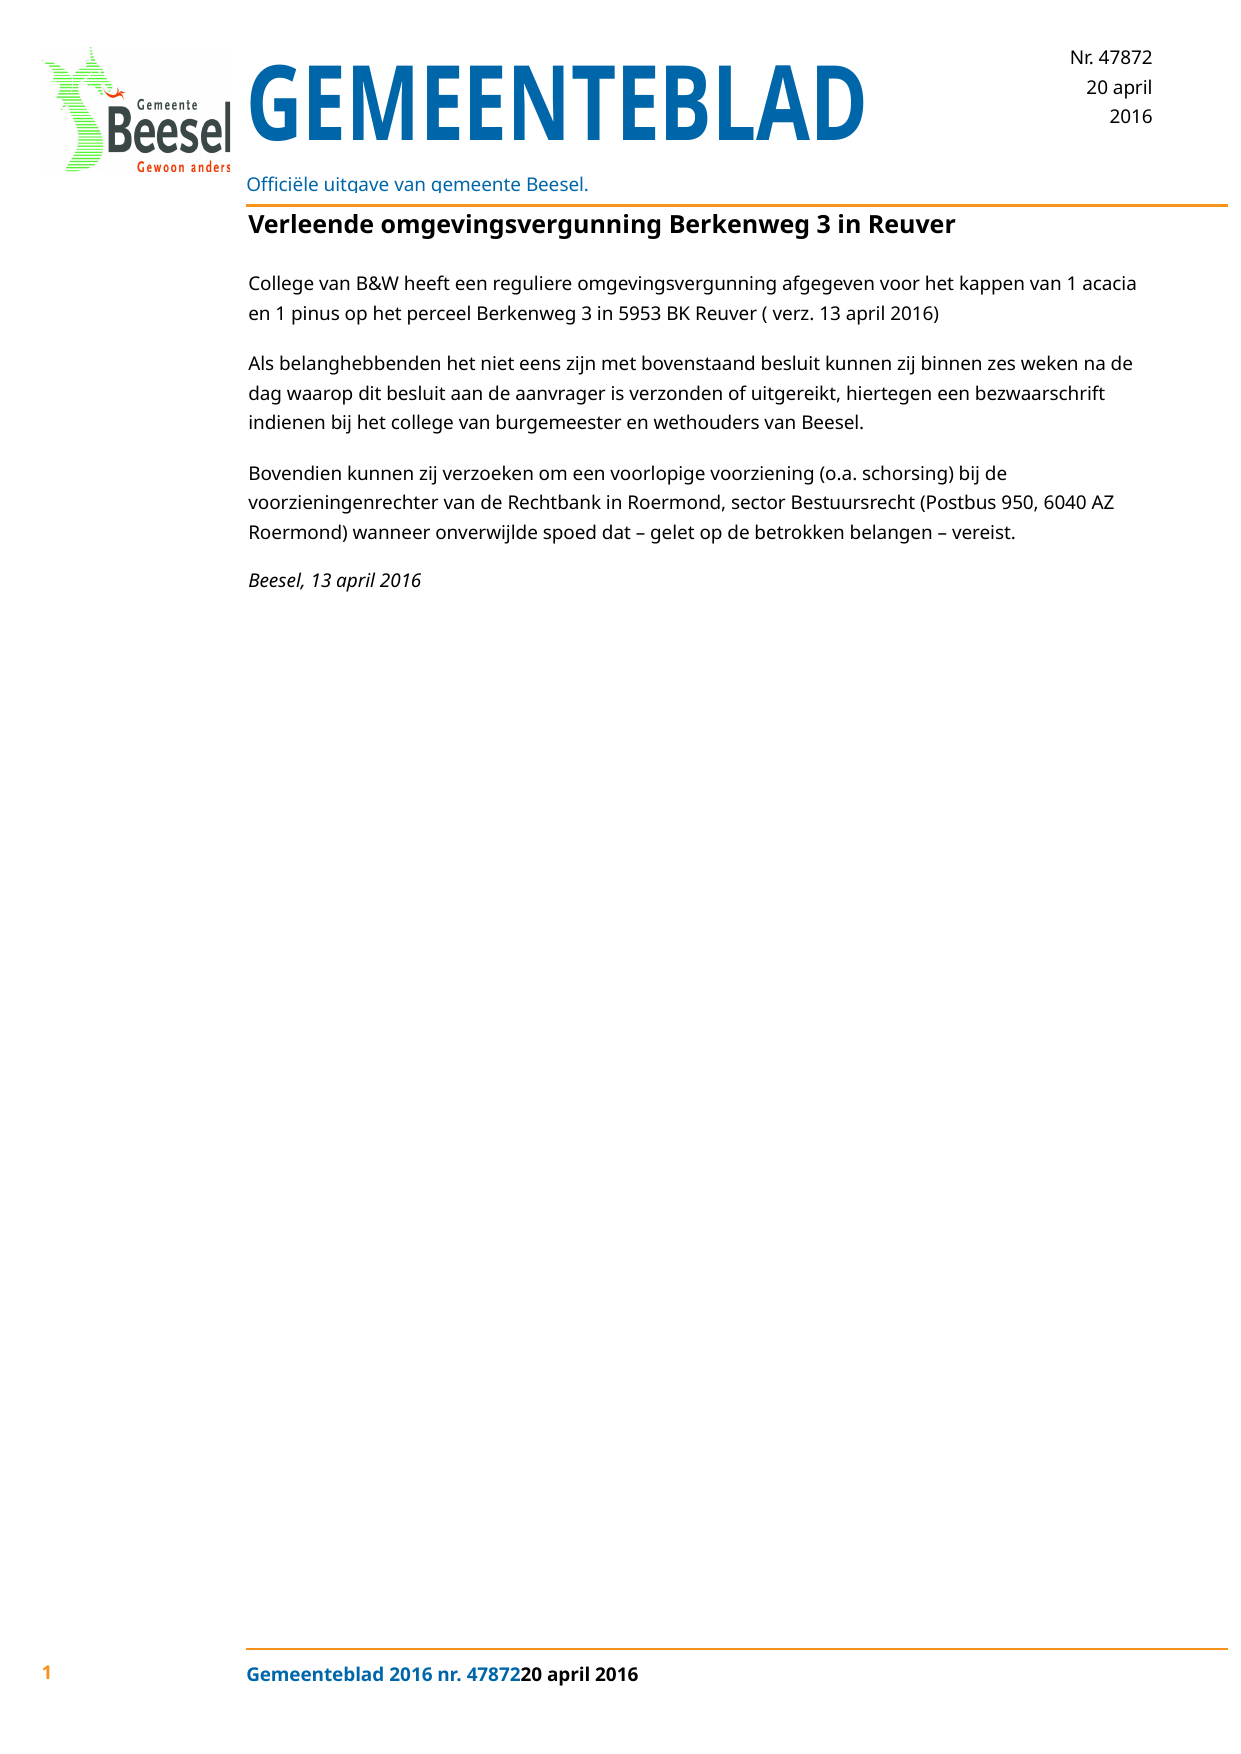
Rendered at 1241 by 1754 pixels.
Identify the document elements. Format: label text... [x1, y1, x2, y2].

text Verleende omgevingsvergunning Berkenweg 3 in Reuver [248, 207, 1152, 241]
text College van B&W heeft een reguliere omgevingsvergunning afgegeven voor het kappen van 1 acacia en 1 pinus op het perceel Berkenweg 3 in 5953 BK Reuver ( verz. 13 april 2016) [248, 270, 1152, 326]
text Bovendien kunnen zij verzoeken om een voorlopige voorziening (o.a. schorsing) bij de voorzieningenrechter van de Rechtbank in Roermond, sector Bestuursrecht (Postbus 950, 6040 AZ Roermond) wanneer onverwijlde spoed dat – gelet op de betrokken belangen – vereist. [248, 460, 1152, 545]
picture [41, 47, 231, 172]
text Beesel, 13 april 2016 [248, 567, 1152, 593]
text Als belanghebbenden het niet eens zijn met bovenstaand besluit kunnen zij binnen zes weken na de dag waarop dit besluit aan de aanvrager is verzonden of uitgereikt, hiertegen een bezwaarschrift indienen bij het college van burgemeester en wethouders van Beesel. [248, 350, 1152, 435]
